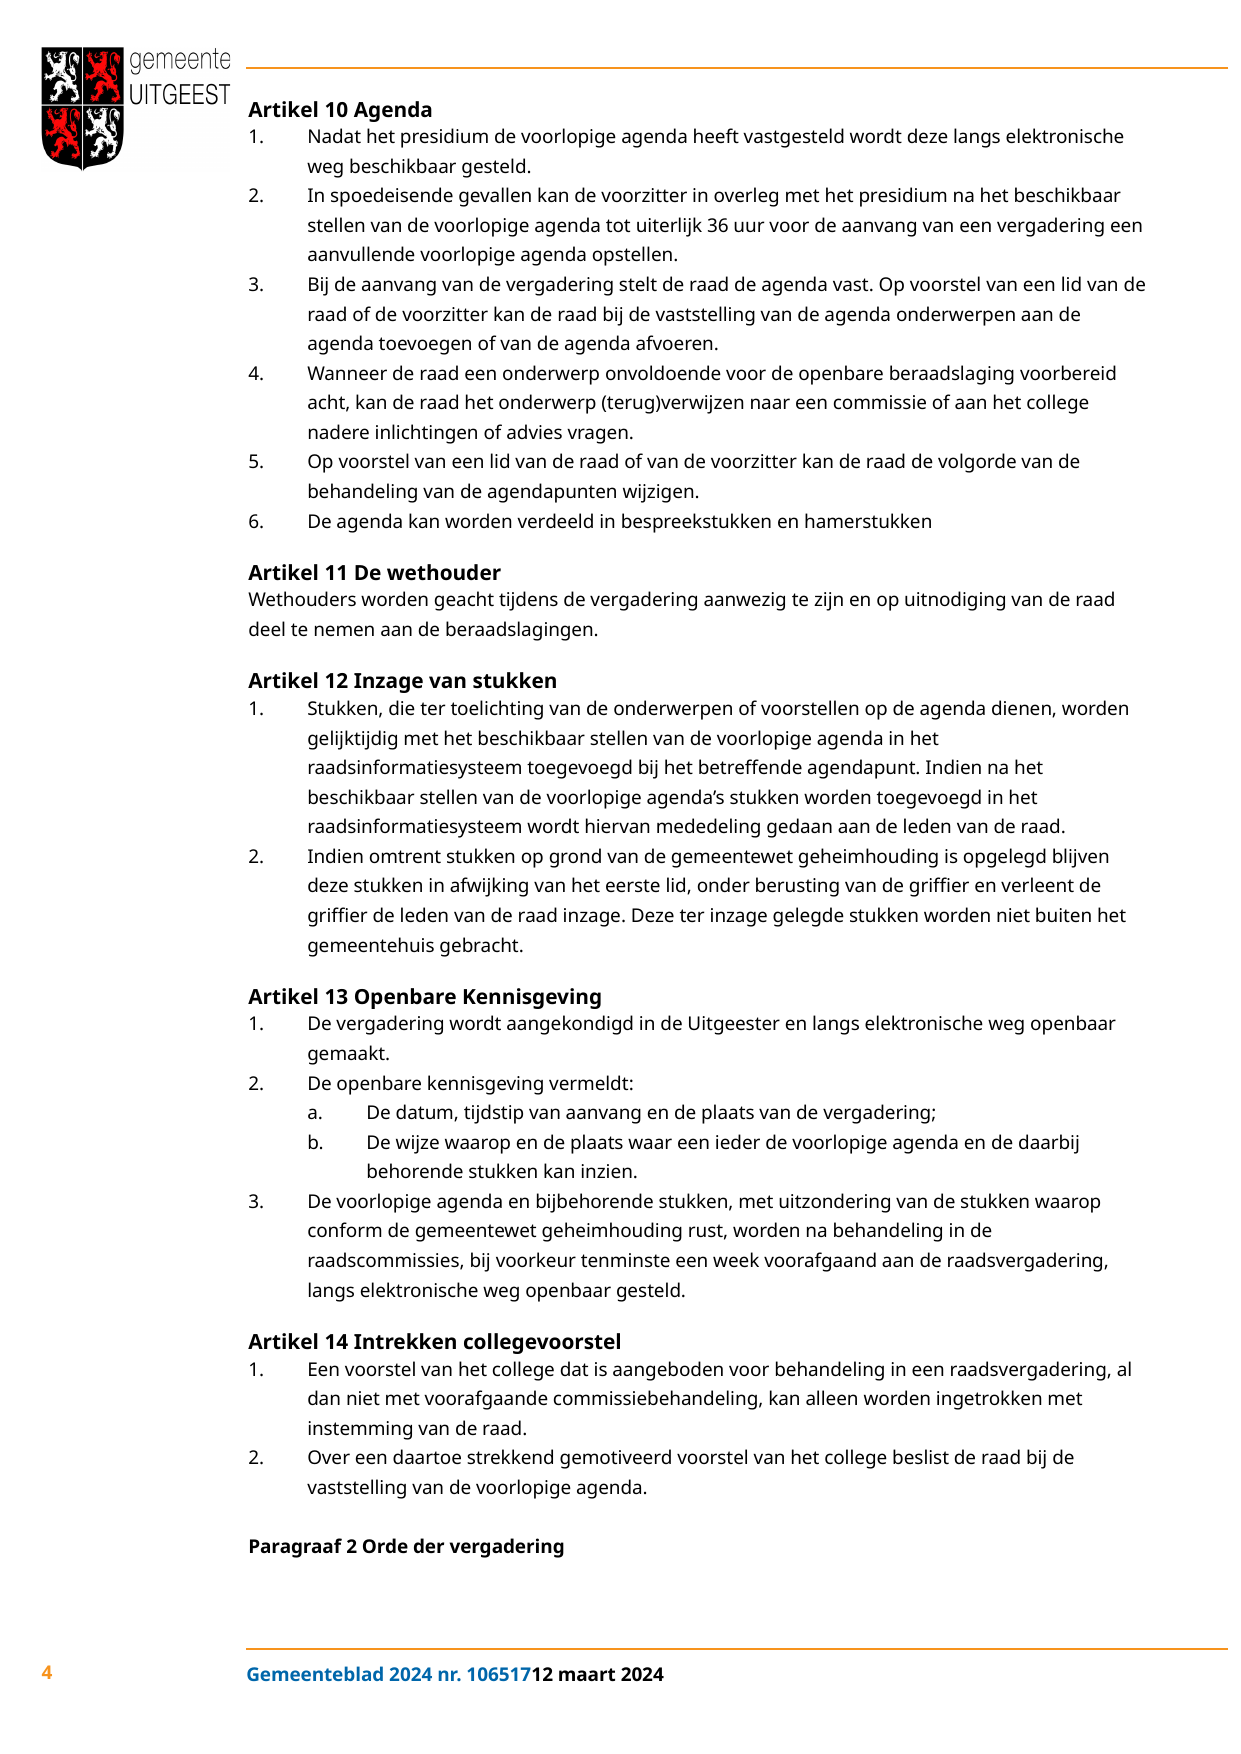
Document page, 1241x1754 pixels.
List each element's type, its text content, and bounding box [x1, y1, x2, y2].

list De openbare kennisgeving vermeldt: [248, 1070, 1152, 1096]
list Nadat het presidium de voorlopige agenda heeft vastgesteld wordt deze langs elektronische weg beschikbaar gesteld. [248, 123, 1152, 178]
text Artikel 12 Inzage van stukken [248, 667, 1152, 695]
text Wethouders worden geacht tijdens de vergadering aanwezig te zijn en op uitnodiging van de raad deel te nemen aan de beraadslagingen. [248, 587, 1152, 642]
text Paragraaf 2 Orde der vergadering [248, 1533, 1152, 1559]
list De vergadering wordt aangekondigd in de Uitgeester en langs elektronische weg openbaar gemaakt. [248, 1011, 1152, 1066]
list De voorlopige agenda en bijbehorende stukken, met uitzondering van de stukken waarop conform de gemeentewet geheimhouding rust, worden na behandeling in de raadscommissies, bij voorkeur tenminste een week voorafgaand aan de raadsvergadering, langs elektronische weg openbaar gesteld. [248, 1188, 1152, 1303]
list Wanneer de raad een onderwerp onvoldoende voor de openbare beraadslaging voorbereid acht, kan de raad het onderwerp (terug)verwijzen naar een commissie of aan het college nadere inlichtingen of advies vragen. [248, 360, 1152, 445]
list De wijze waarop en de plaats waar een ieder de voorlopige agenda en de daarbij behorende stukken kan inzien. [307, 1129, 1152, 1184]
text Artikel 10 Agenda [248, 95, 1152, 123]
text Artikel 11 De wethouder [248, 558, 1152, 587]
list Indien omtrent stukken op grond van de gemeentewet geheimhouding is opgelegd blijven deze stukken in afwijking van het eerste lid, onder berusting van de griffier en verleent de griffier de leden van de raad inzage. Deze ter inzage gelegde stukken worden niet buiten het gemeentehuis gebracht. [248, 843, 1152, 957]
list De agenda kan worden verdeeld in bespreekstukken en hamerstukken [248, 508, 1152, 533]
list De datum, tijdstip van aanvang en de plaats van de vergadering; [307, 1099, 1152, 1125]
list Bij de aanvang van de vergadering stelt de raad de agenda vast. Op voorstel van een lid van de raad of de voorzitter kan de raad bij de vaststelling van de agenda onderwerpen aan de agenda toevoegen of van de agenda afvoeren. [248, 271, 1152, 356]
list Op voorstel van een lid van de raad of van de voorzitter kan de raad de volgorde van de behandeling van de agendapunten wijzigen. [248, 449, 1152, 504]
text Artikel 14 Intrekken collegevoorstel [248, 1327, 1152, 1356]
picture [41, 47, 231, 172]
list In spoedeisende gevallen kan de voorzitter in overleg met het presidium na het beschikbaar stellen van de voorlopige agenda tot uiterlijk 36 uur voor de aanvang van een vergadering een aanvullende voorlopige agenda opstellen. [248, 182, 1152, 267]
list Stukken, die ter toelichting van de onderwerpen of voorstellen op de agenda dienen, worden gelijktijdig met het beschikbaar stellen van de voorlopige agenda in het raadsinformatiesysteem toegevoegd bij het betreffende agendapunt. Indien na het beschikbaar stellen van de voorlopige agenda’s stukken worden toegevoegd in het raadsinformatiesysteem wordt hiervan mededeling gedaan aan de leden van de raad. [248, 695, 1152, 839]
text Artikel 13 Openbare Kennisgeving [248, 982, 1152, 1011]
list Over een daartoe strekkend gemotiveerd voorstel van het college beslist de raad bij de vaststelling van de voorlopige agenda. [248, 1444, 1152, 1500]
list Een voorstel van het college dat is aangeboden voor behandeling in een raadsvergadering, al dan niet met voorafgaande commissiebehandeling, kan alleen worden ingetrokken met instemming van de raad. [248, 1356, 1152, 1441]
